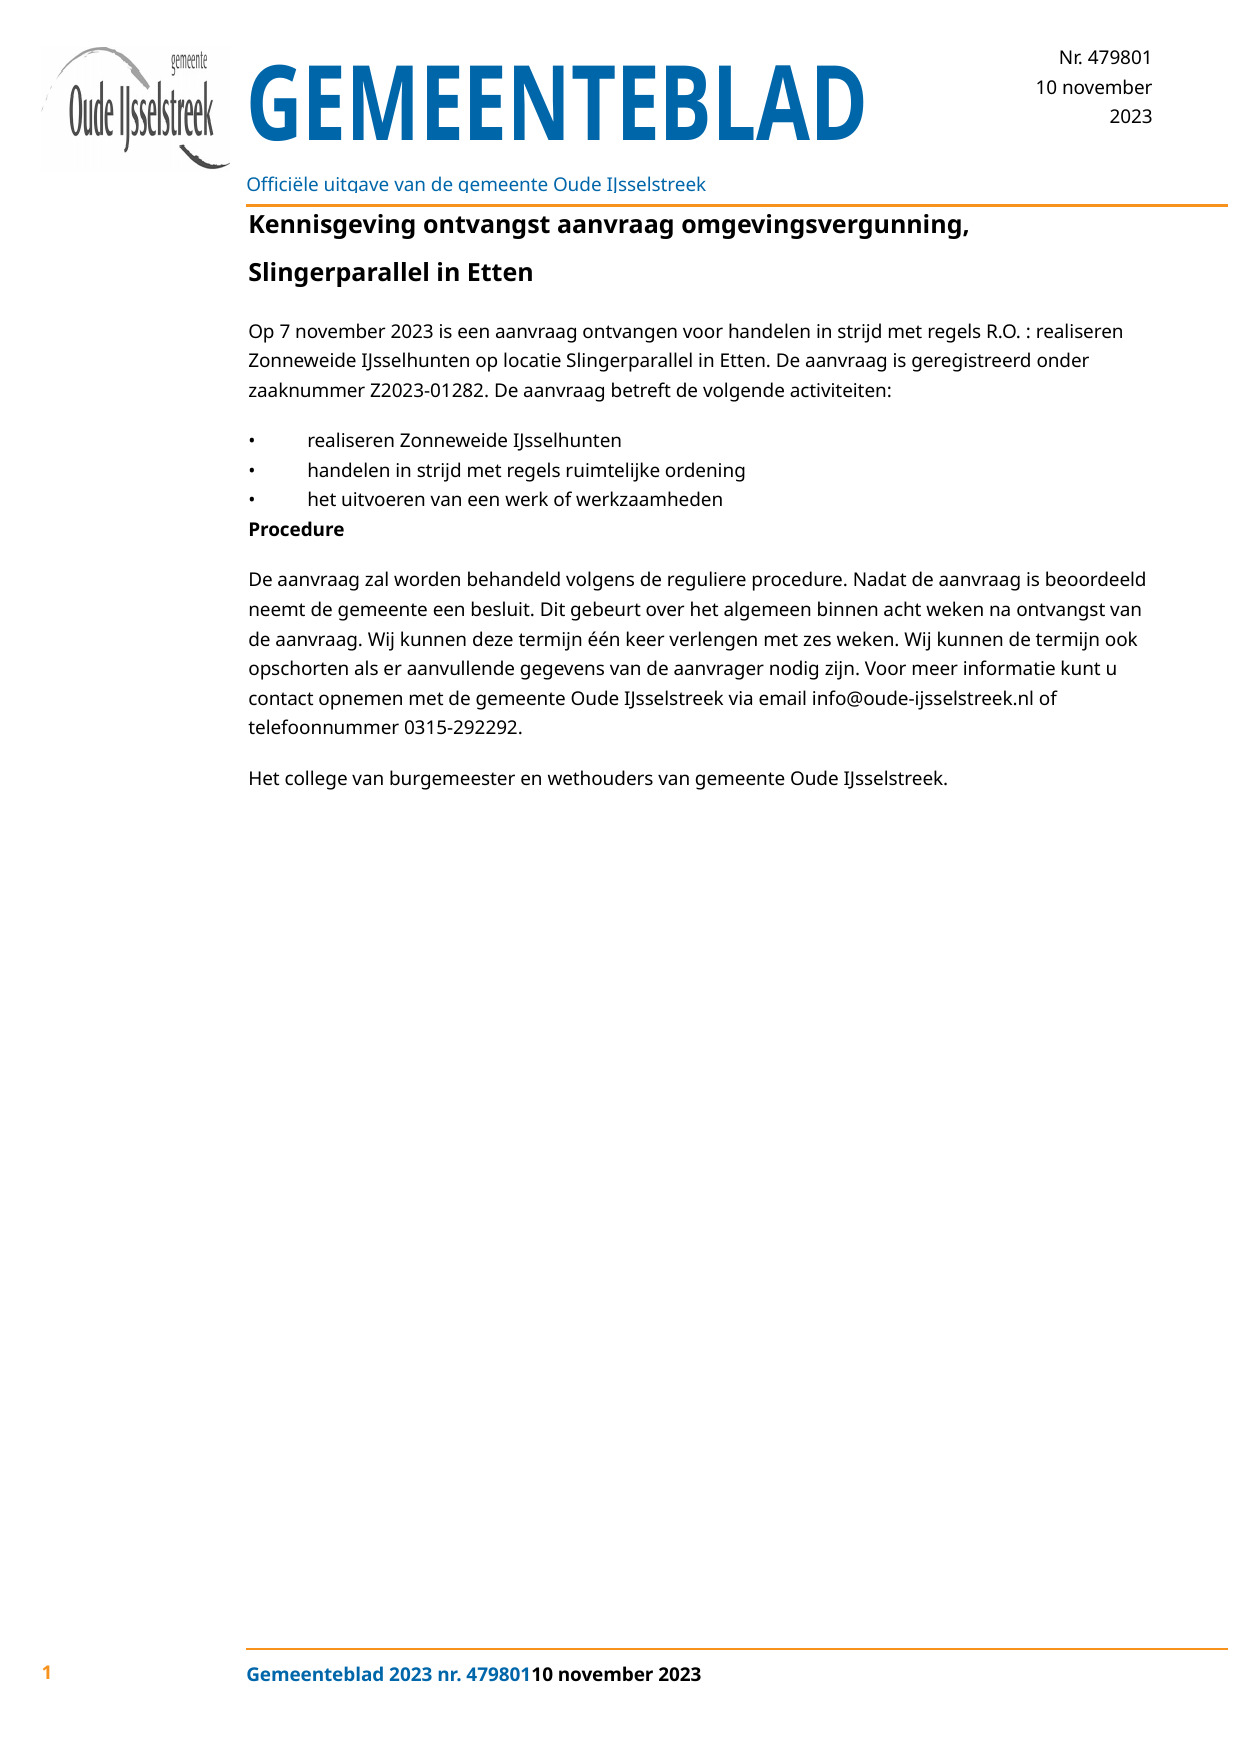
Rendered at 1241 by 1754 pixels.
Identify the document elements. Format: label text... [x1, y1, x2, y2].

text De aanvraag zal worden behandeld volgens de reguliere procedure. Nadat de aanvraag is beoordeeld neemt de gemeente een besluit. Dit gebeurt over het algemeen binnen acht weken na ontvangst van de aanvraag. Wij kunnen deze termijn één keer verlengen met zes weken. Wij kunnen de termijn ook opschorten als er aanvullende gegevens van de aanvrager nodig zijn. Voor meer informatie kunt u contact opnemen met de gemeente Oude IJsselstreek via email info@oude-ijsselstreek.nl of telefoonnummer 0315-292292. [248, 567, 1152, 740]
list handelen in strijd met regels ruimtelijke ordening [248, 457, 1152, 483]
picture [41, 47, 231, 172]
list realiseren Zonneweide IJsselhunten [248, 427, 1152, 453]
text Procedure [248, 516, 1152, 542]
text Op 7 november 2023 is een aanvraag ontvangen voor handelen in strijd met regels R.O. : realiseren Zonneweide IJsselhunten op locatie Slingerparallel in Etten. De aanvraag is geregistreerd onder zaaknummer Z2023-01282. De aanvraag betreft de volgende activiteiten: [248, 318, 1152, 403]
list het uitvoeren van een werk of werkzaamheden [248, 487, 1152, 512]
text Het college van burgemeester en wethouders van gemeente Oude IJsselstreek. [248, 765, 1152, 791]
text Kennisgeving ontvangst aanvraag omgevingsvergunning, Slingerparallel in Etten [248, 207, 1152, 288]
